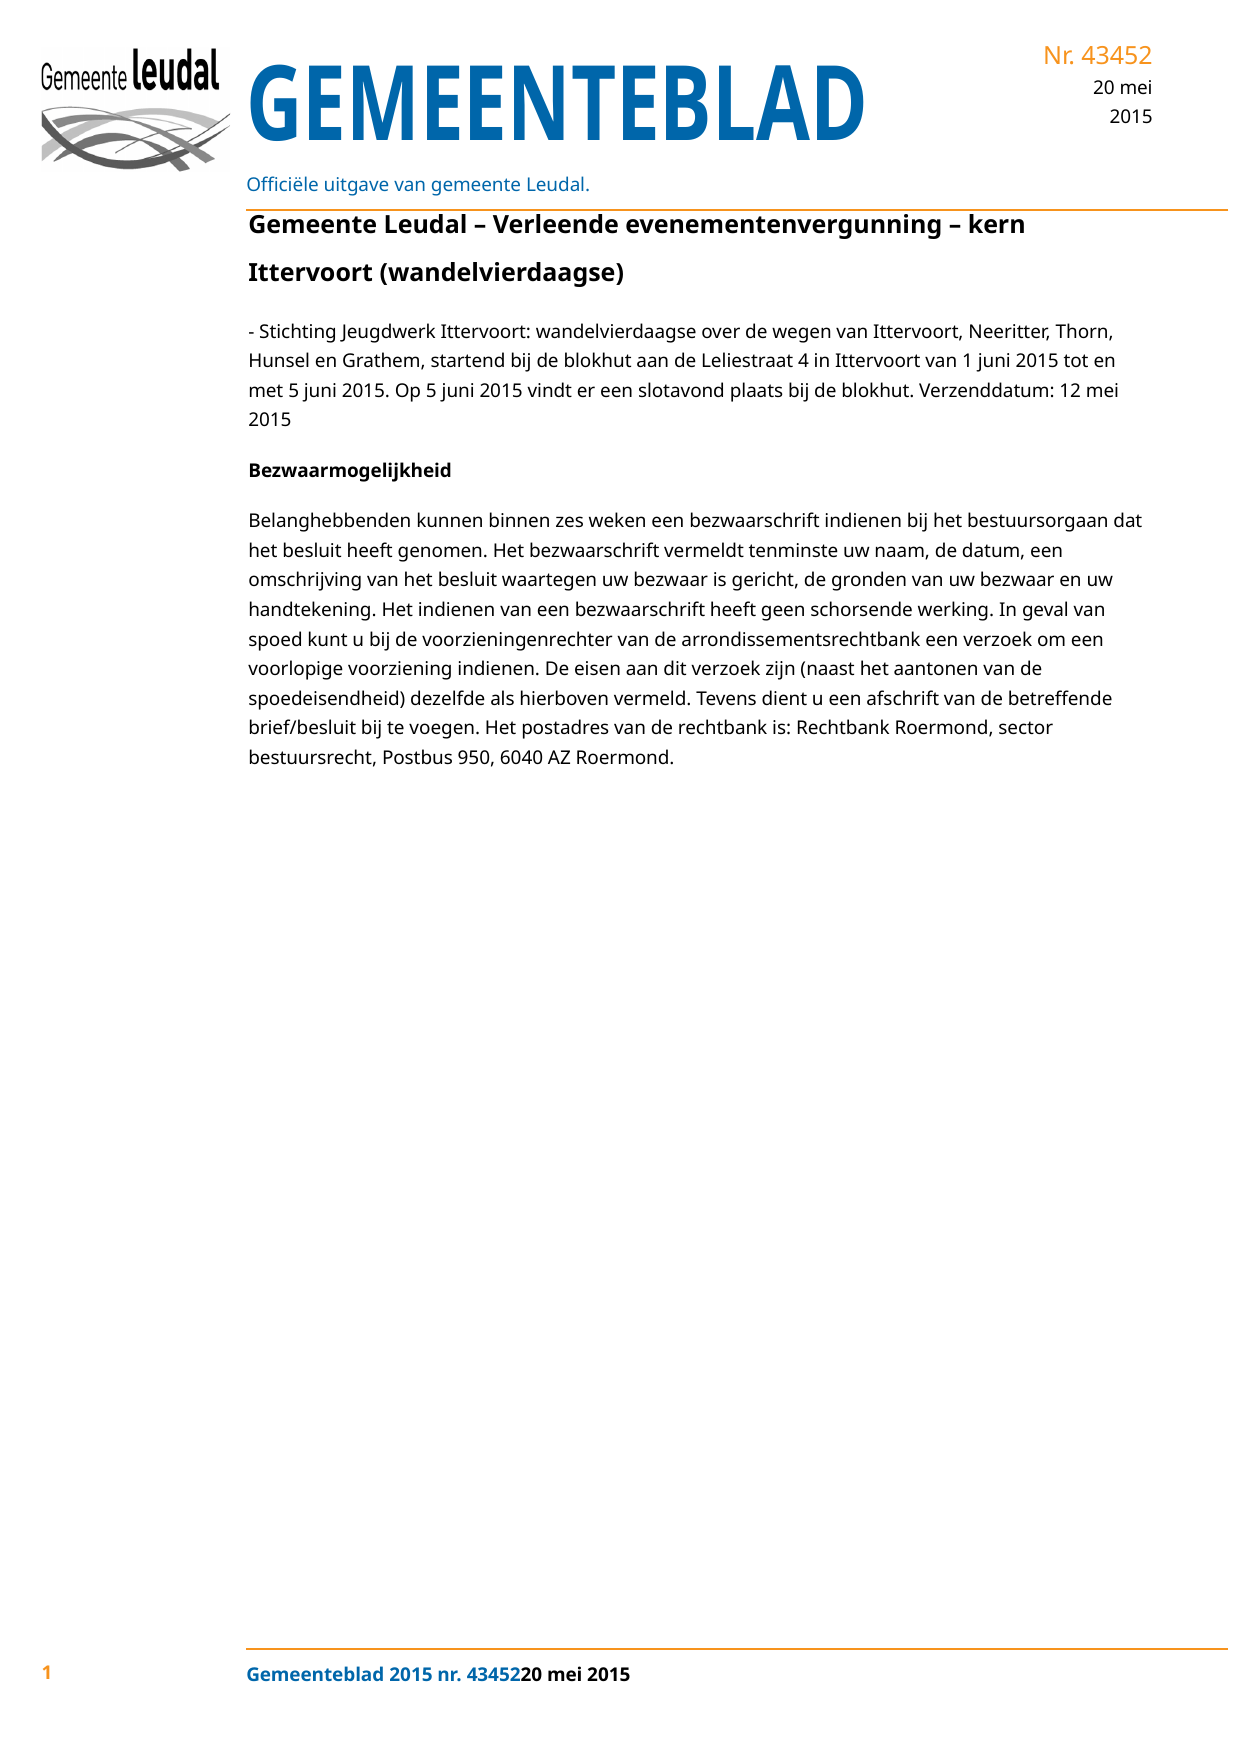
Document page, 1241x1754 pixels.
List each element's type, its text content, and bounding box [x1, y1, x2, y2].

text - Stichting Jeugdwerk Ittervoort: wandelvierdaagse over de wegen van Ittervoort, Neeritter, Thorn, Hunsel en Grathem, startend bij de blokhut aan de Leliestraat 4 in Ittervoort van 1 juni 2015 tot en met 5 juni 2015. Op 5 juni 2015 vindt er een slotavond plaats bij de blokhut. Verzenddatum: 12 mei 2015 [248, 318, 1152, 432]
text Gemeente Leudal – Verleende evenementenvergunning – kern Ittervoort (wandelvierdaagse) [248, 211, 1152, 288]
text Bezwaarmogelijkheid [248, 457, 1152, 483]
picture [41, 47, 231, 172]
text Belanghebbenden kunnen binnen zes weken een bezwaarschrift indienen bij het bestuursorgaan dat het besluit heeft genomen. Het bezwaarschrift vermeldt tenminste uw naam, de datum, een omschrijving van het besluit waartegen uw bezwaar is gericht, de gronden van uw bezwaar en uw handtekening. Het indienen van een bezwaarschrift heeft geen schorsende werking. In geval van spoed kunt u bij de voorzieningenrechter van de arrondissementsrechtbank een verzoek om een voorlopige voorziening indienen. De eisen aan dit verzoek zijn (naast het aantonen van de spoedeisendheid) dezelfde als hierboven vermeld. Tevens dient u een afschrift van de betreffende brief/besluit bij te voegen. Het postadres van de rechtbank is: Rechtbank Roermond, sector bestuursrecht, Postbus 950, 6040 AZ Roermond. [248, 507, 1152, 770]
